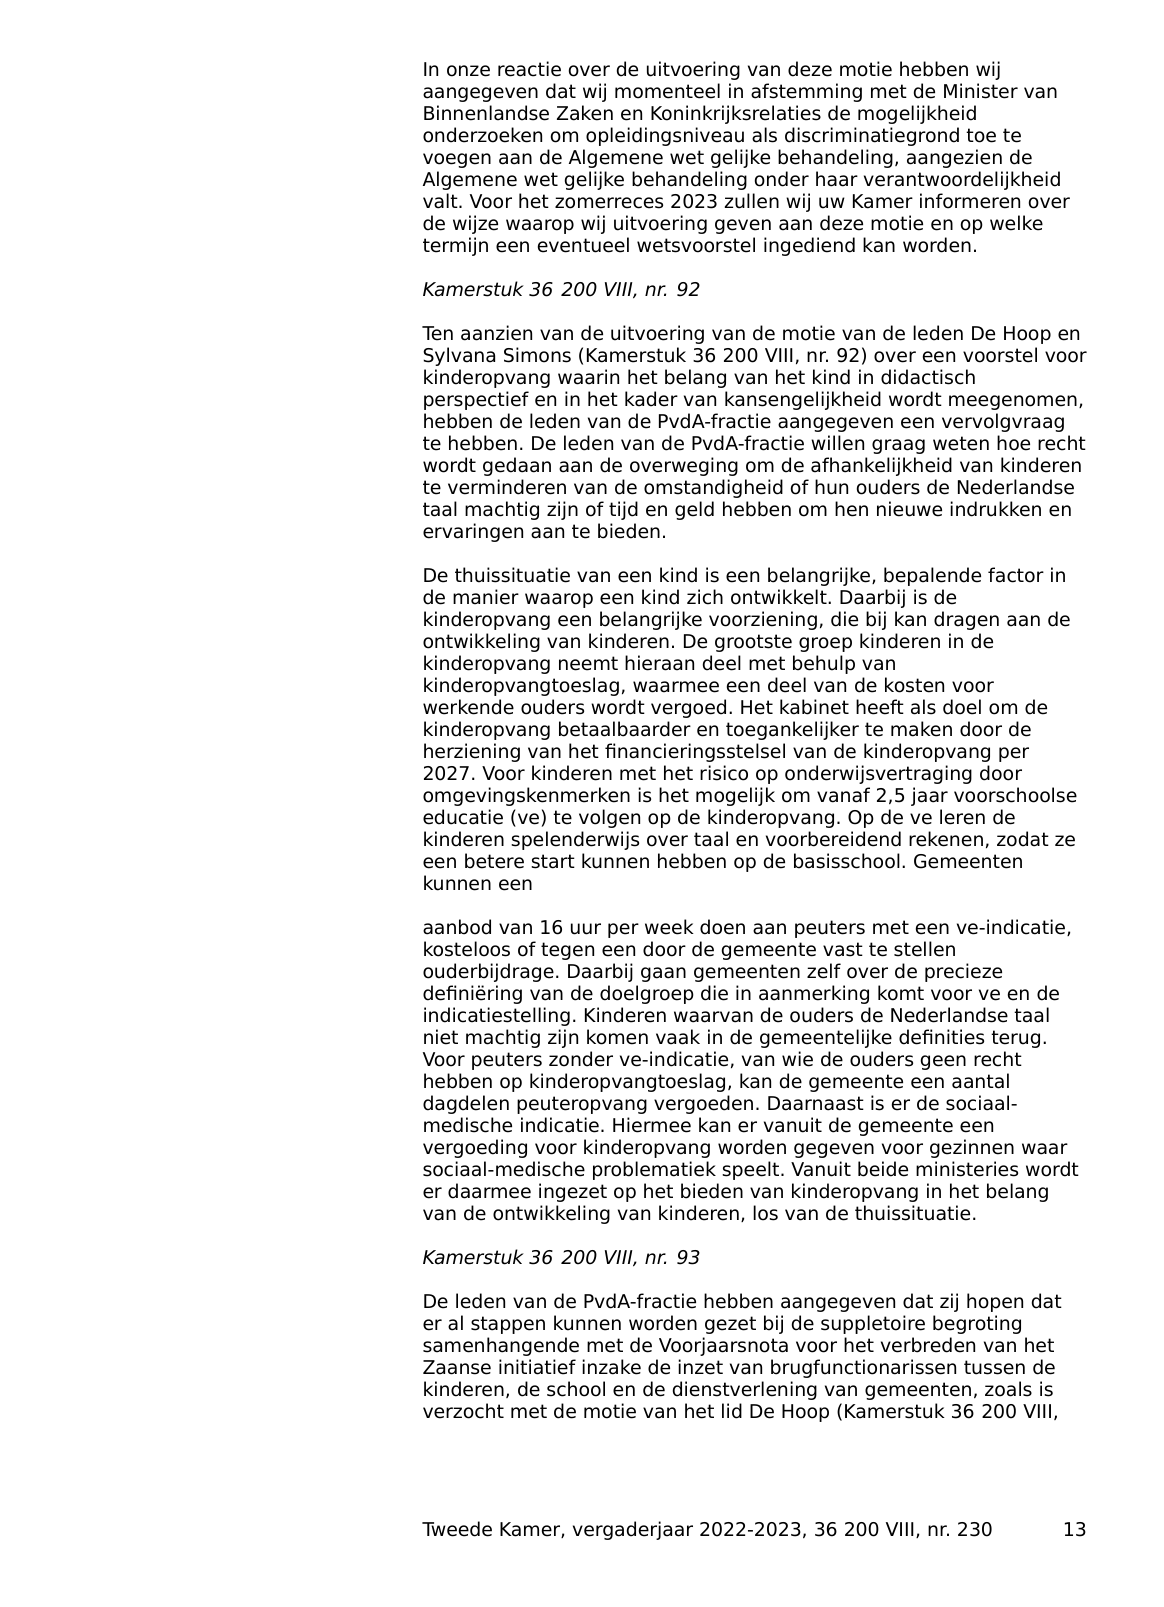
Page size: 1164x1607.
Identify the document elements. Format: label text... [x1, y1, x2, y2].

text Ten aanzien van de uitvoering van de motie van de leden De Hoop en Sylvana Simons (Kamerstuk 36 200 VIII, nr. 92) over een voorstel voor kinderopvang waarin het belang van het kind in didactisch perspectief en in het kader van kansengelijkheid wordt meegenomen, hebben de leden van de PvdA-fractie aangegeven een vervolgvraag te hebben. De leden van de PvdA-fractie willen graag weten hoe recht wordt gedaan aan de overweging om de afhankelijkheid van kinderen te verminderen van de omstandigheid of hun ouders de Nederlandse taal machtig zijn of tijd en geld hebben om hen nieuwe indrukken en ervaringen aan te bieden. [422, 323, 1087, 543]
text aanbod van 16 uur per week doen aan peuters met een ve-indicatie, kosteloos of tegen een door de gemeente vast te stellen ouderbijdrage. Daarbij gaan gemeenten zelf over de precieze definiëring van de doelgroep die in aanmerking komt voor ve en de indicatiestelling. Kinderen waarvan de ouders de Nederlandse taal niet machtig zijn komen vaak in de gemeentelijke definities terug. Voor peuters zonder ve-indicatie, van wie de ouders geen recht hebben op kinderopvangtoeslag, kan de gemeente een aantal dagdelen peuteropvang vergoeden. Daarnaast is er de sociaal-medische indicatie. Hiermee kan er vanuit de gemeente een vergoeding voor kinderopvang worden gegeven voor gezinnen waar sociaal-medische problematiek speelt. Vanuit beide ministeries wordt er daarmee ingezet op het bieden van kinderopvang in het belang van de ontwikkeling van kinderen, los van de thuissituatie. [422, 917, 1087, 1225]
text In onze reactie over de uitvoering van deze motie hebben wij aangegeven dat wij momenteel in afstemming met de Minister van Binnenlandse Zaken en Koninkrijksrelaties de mogelijkheid onderzoeken om opleidingsniveau als discriminatiegrond toe te voegen aan de Algemene wet gelijke behandeling, aangezien de Algemene wet gelijke behandeling onder haar verantwoordelijkheid valt. Voor het zomerreces 2023 zullen wij uw Kamer informeren over de wijze waarop wij uitvoering geven aan deze motie en op welke termijn een eventueel wetsvoorstel ingediend kan worden. [422, 59, 1087, 257]
subtitle Kamerstuk 36 200 VIII, nr. 92 [422, 279, 1087, 301]
text De leden van de PvdA-fractie hebben aangegeven dat zij hopen dat er al stappen kunnen worden gezet bij de suppletoire begroting samenhangende met de Voorjaarsnota voor het verbreden van het Zaanse initiatief inzake de inzet van brugfunctionarissen tussen de kinderen, de school en de dienstverlening van gemeenten, zoals is verzocht met de motie van het lid De Hoop (Kamerstuk 36 200 VIII, [422, 1291, 1087, 1423]
subtitle Kamerstuk 36 200 VIII, nr. 93 [422, 1247, 1087, 1269]
text De thuissituatie van een kind is een belangrijke, bepalende factor in de manier waarop een kind zich ontwikkelt. Daarbij is de kinderopvang een belangrijke voorziening, die bij kan dragen aan de ontwikkeling van kinderen. De grootste groep kinderen in de kinderopvang neemt hieraan deel met behulp van kinderopvangtoeslag, waarmee een deel van de kosten voor werkende ouders wordt vergoed. Het kabinet heeft als doel om de kinderopvang betaalbaarder en toegankelijker te maken door de herziening van het financieringsstelsel van de kinderopvang per 2027. Voor kinderen met het risico op onderwijsvertraging door omgevingskenmerken is het mogelijk om vanaf 2,5 jaar voorschoolse educatie (ve) te volgen op de kinderopvang. Op de ve leren de kinderen spelenderwijs over taal en voorbereidend rekenen, zodat ze een betere start kunnen hebben op de basisschool. Gemeenten kunnen een [422, 565, 1087, 895]
